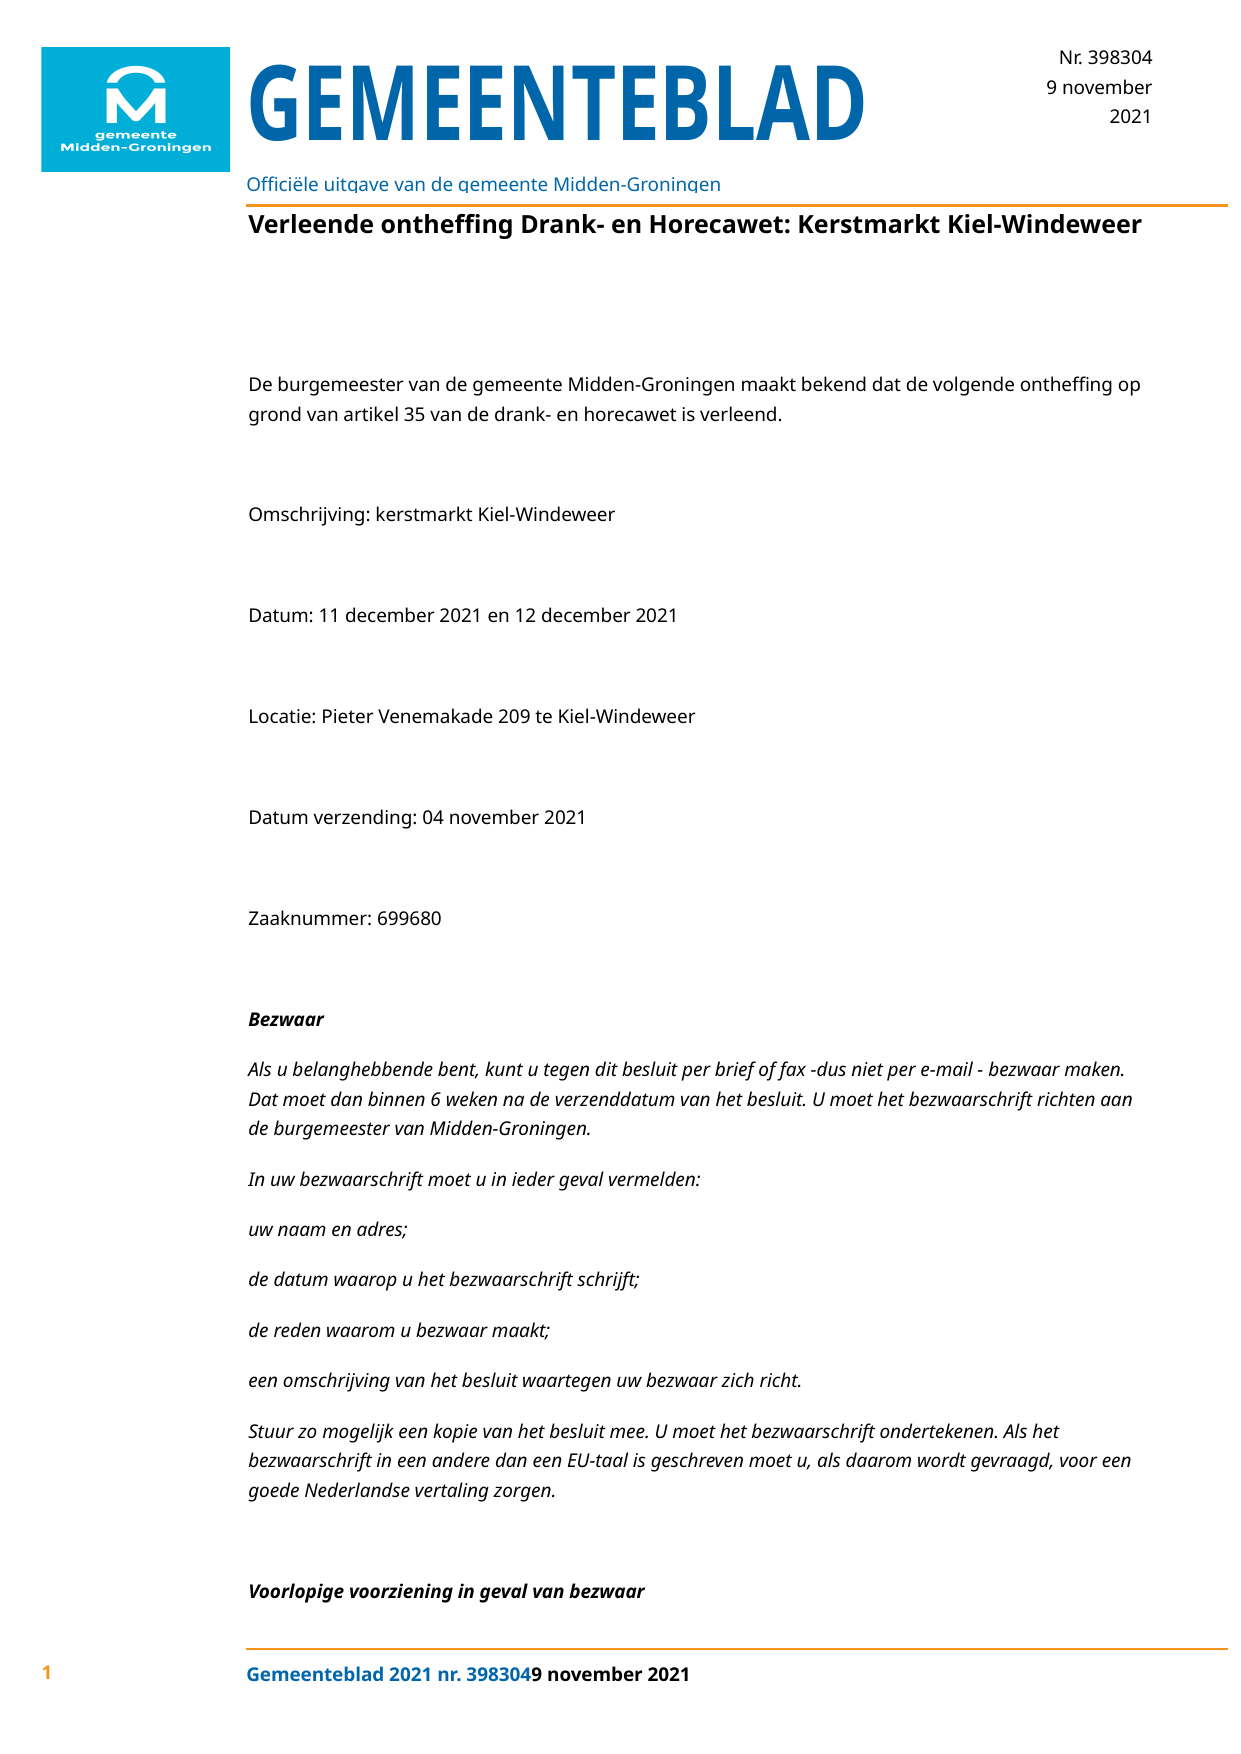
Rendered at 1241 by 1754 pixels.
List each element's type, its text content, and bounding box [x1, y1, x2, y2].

text In uw bezwaarschrift moet u in ieder geval vermelden: [248, 1166, 1152, 1191]
text Zaaknummer: 699680 [248, 905, 1152, 931]
text Datum verzending: 04 november 2021 [248, 804, 1152, 830]
text Verleende ontheffing Drank- en Horecawet: Kerstmarkt Kiel-Windeweer [248, 207, 1152, 241]
text Omschrijving: kerstmarkt Kiel-Windeweer [248, 502, 1152, 527]
picture [184, 146, 190, 153]
text de datum waarop u het bezwaarschrift schrijft; [248, 1267, 1152, 1292]
text een omschrijving van het besluit waartegen uw bezwaar zich richt. [248, 1367, 1152, 1393]
text Datum: 11 december 2021 en 12 december 2021 [248, 602, 1152, 628]
text de reden waarom u bezwaar maakt; [248, 1317, 1152, 1343]
text Locatie: Pieter Venemakade 209 te Kiel-Windeweer [248, 703, 1152, 729]
text Stuur zo mogelijk een kopie van het besluit mee. U moet het bezwaarschrift ondertekenen. Als het bezwaarschrift in een andere dan een EU-taal is geschreven moet u, als daarom wordt gevraagd, voor een goede Nederlandse vertaling zorgen. [248, 1418, 1152, 1503]
picture [107, 89, 165, 122]
picture [108, 66, 164, 82]
text uw naam en adres; [248, 1216, 1152, 1242]
text De burgemeester van de gemeente Midden-Groningen maakt bekend dat de volgende ontheffing op grond van artikel 35 van de drank- en horecawet is verleend. [248, 371, 1152, 426]
text Voorlopige voorziening in geval van bezwaar [248, 1578, 1152, 1603]
text Bezwaar [248, 1006, 1152, 1031]
text Als u belanghebbende bent, kunt u tegen dit besluit per brief of fax -dus niet per e-mail - bezwaar maken. Dat moet dan binnen 6 weken na de verzenddatum van het besluit. U moet het bezwaarschrift richten aan de burgemeester van Midden-Groningen. [248, 1056, 1152, 1141]
